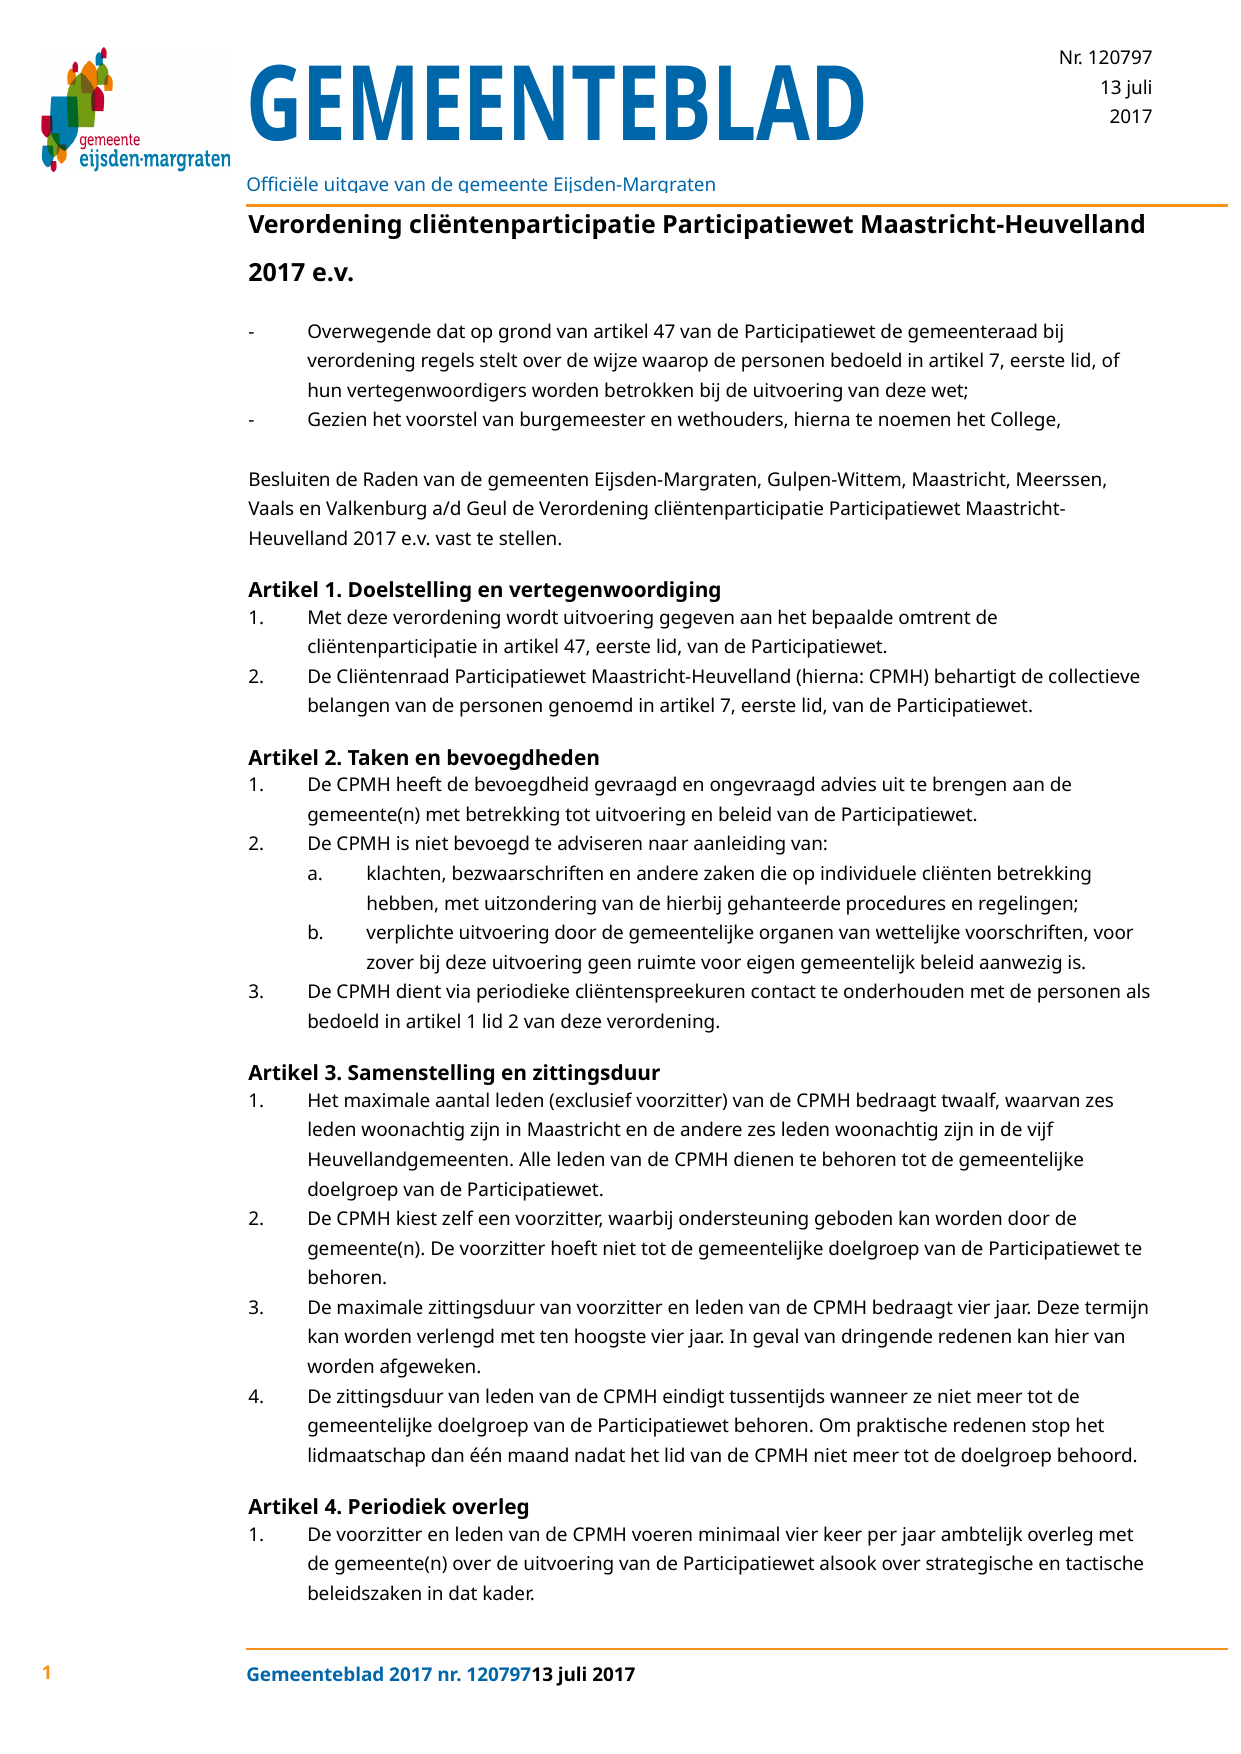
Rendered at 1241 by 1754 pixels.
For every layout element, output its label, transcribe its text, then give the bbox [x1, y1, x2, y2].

text Verordening cliëntenparticipatie Participatiewet Maastricht-Heuvelland 2017 e.v. [248, 207, 1152, 288]
text Artikel 3. Samenstelling en zittingsduur [248, 1058, 1152, 1087]
list Met deze verordening wordt uitvoering gegeven aan het bepaalde omtrent de cliëntenparticipatie in artikel 47, eerste lid, van de Participatiewet. [248, 604, 1152, 659]
list Gezien het voorstel van burgemeester en wethouders, hierna te noemen het College, [248, 407, 1152, 432]
list De CPMH is niet bevoegd te adviseren naar aanleiding van: [248, 831, 1152, 856]
text Artikel 4. Periodiek overleg [248, 1492, 1152, 1521]
text Artikel 2. Taken en bevoegdheden [248, 743, 1152, 771]
list De zittingsduur van leden van de CPMH eindigt tussentijds wanneer ze niet meer tot de gemeentelijke doelgroep van de Participatiewet behoren. Om praktische redenen stop het lidmaatschap dan één maand nadat het lid van de CPMH niet meer tot de doelgroep behoord. [248, 1383, 1152, 1468]
list De CPMH heeft de bevoegdheid gevraagd en ongevraagd advies uit te brengen aan de gemeente(n) met betrekking tot uitvoering en beleid van de Participatiewet. [248, 771, 1152, 827]
text Besluiten de Raden van de gemeenten Eijsden-Margraten, Gulpen-Wittem, Maastricht, Meerssen, Vaals en Valkenburg a/d Geul de Verordening cliëntenparticipatie Participatiewet Maastricht-Heuvelland 2017 e.v. vast te stellen. [248, 466, 1152, 551]
list Overwegende dat op grond van artikel 47 van de Participatiewet de gemeenteraad bij verordening regels stelt over de wijze waarop de personen bedoeld in artikel 7, eerste lid, of hun vertegenwoordigers worden betrokken bij de uitvoering van deze wet; [248, 318, 1152, 403]
list De maximale zittingsduur van voorzitter en leden van de CPMH bedraagt vier jaar. Deze termijn kan worden verlengd met ten hoogste vier jaar. In geval van dringende redenen kan hier van worden afgeweken. [248, 1294, 1152, 1379]
list De CPMH kiest zelf een voorzitter, waarbij ondersteuning geboden kan worden door de gemeente(n). De voorzitter hoeft niet tot de gemeentelijke doelgroep van de Participatiewet te behoren. [248, 1205, 1152, 1290]
list De voorzitter en leden van de CPMH voeren minimaal vier keer per jaar ambtelijk overleg met de gemeente(n) over de uitvoering van de Participatiewet alsook over strategische en tactische beleidszaken in dat kader. [248, 1521, 1152, 1606]
list De CPMH dient via periodieke cliëntenspreekuren contact te onderhouden met de personen als bedoeld in artikel 1 lid 2 van deze verordening. [248, 978, 1152, 1034]
text Artikel 1. Doelstelling en vertegenwoordiging [248, 575, 1152, 604]
list De Cliëntenraad Participatiewet Maastricht-Heuvelland (hierna: CPMH) behartigt de collectieve belangen van de personen genoemd in artikel 7, eerste lid, van de Participatiewet. [248, 663, 1152, 718]
list klachten, bezwaarschriften en andere zaken die op individuele cliënten betrekking hebben, met uitzondering van de hierbij gehanteerde procedures en regelingen; [307, 860, 1152, 916]
list Het maximale aantal leden (exclusief voorzitter) van de CPMH bedraagt twaalf, waarvan zes leden woonachtig zijn in Maastricht en de andere zes leden woonachtig zijn in de vijf Heuvellandgemeenten. Alle leden van de CPMH dienen te behoren tot de gemeentelijke doelgroep van de Participatiewet. [248, 1087, 1152, 1201]
list verplichte uitvoering door de gemeentelijke organen van wettelijke voorschriften, voor zover bij deze uitvoering geen ruimte voor eigen gemeentelijk beleid aanwezig is. [307, 919, 1152, 975]
picture [41, 47, 231, 172]
